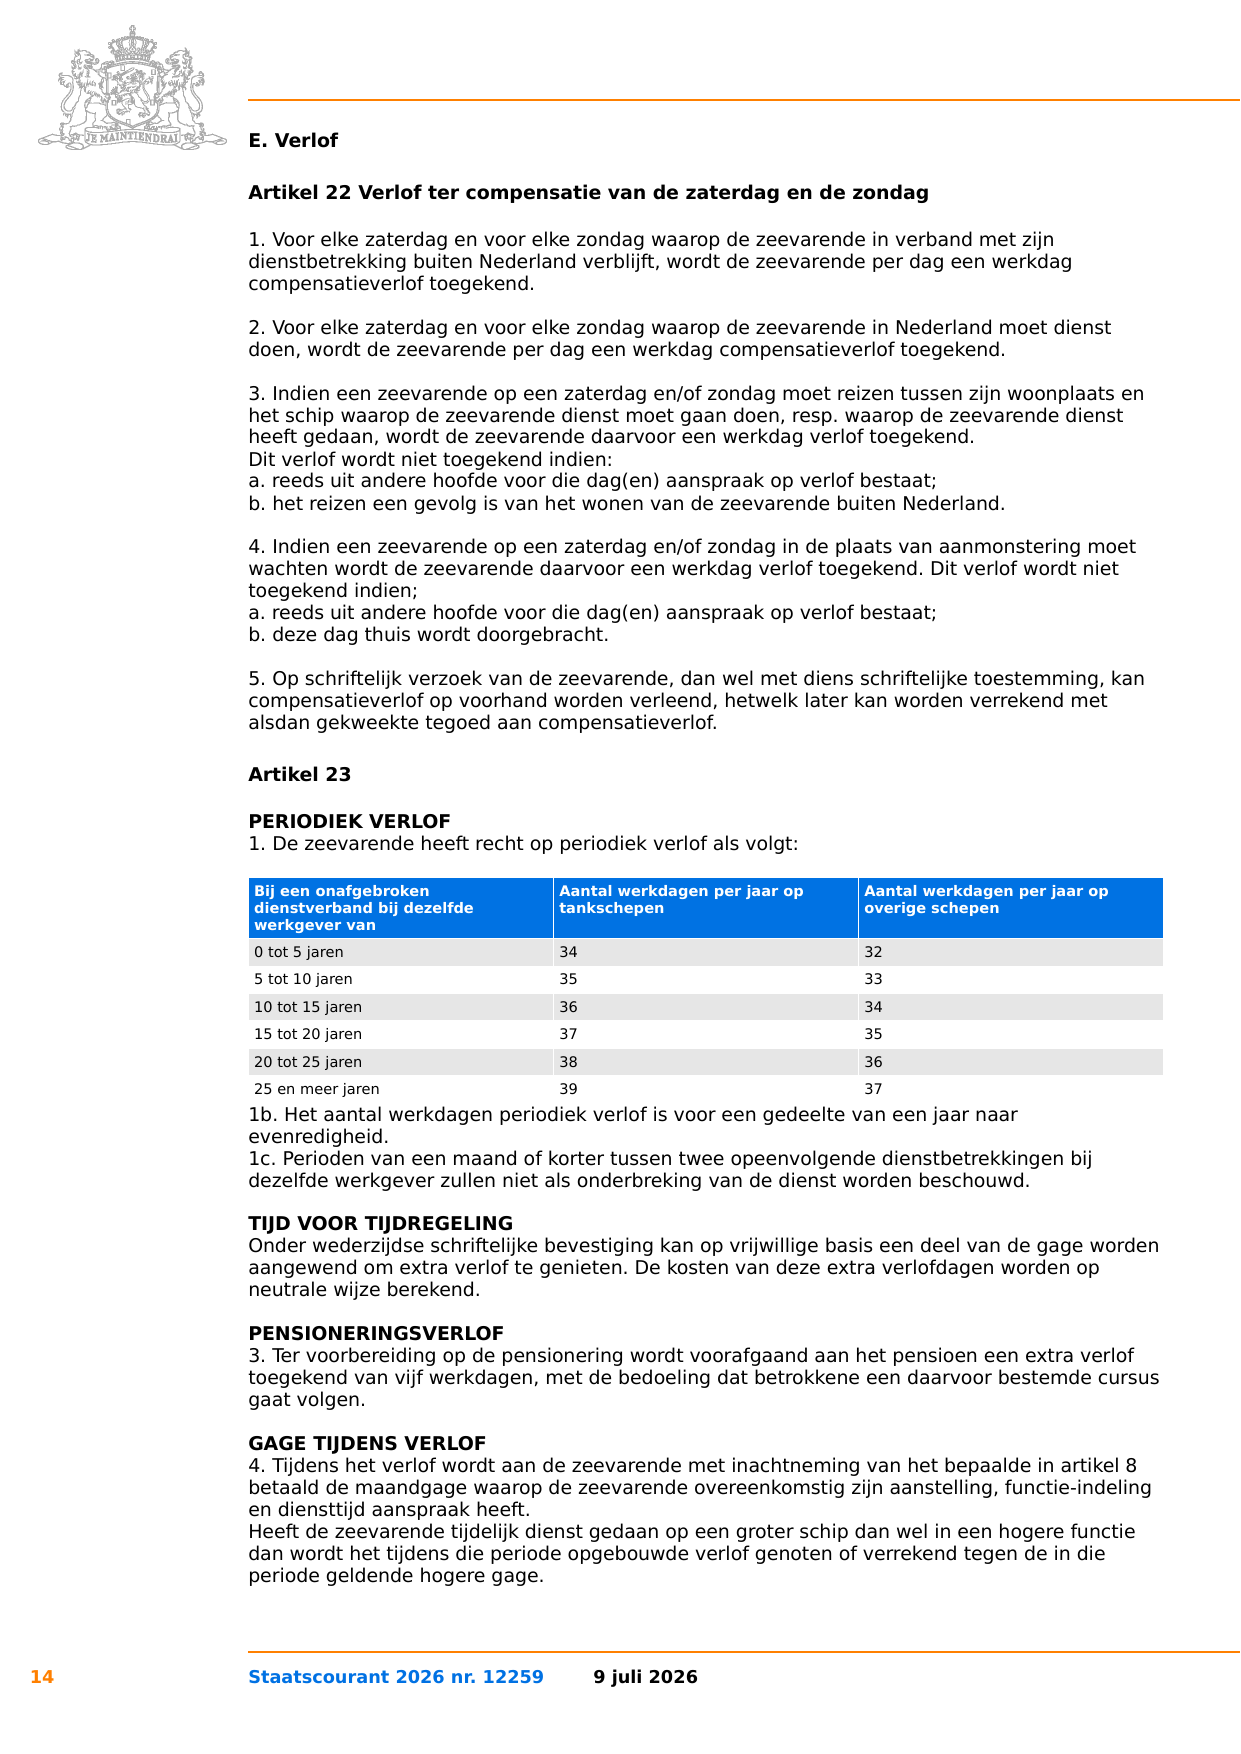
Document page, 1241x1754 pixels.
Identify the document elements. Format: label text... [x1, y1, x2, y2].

text 1. De zeevarende heeft recht op periodiek verlof als volgt: [248, 833, 1163, 855]
text 4. Tijdens het verlof wordt aan de zeevarende met inachtneming van het bepaalde in artikel 8 betaald de maandgage waarop de zeevarende overeenkomstig zijn aanstelling, functie-indeling en diensttijd aanspraak heeft. [248, 1455, 1163, 1521]
text 2. Voor elke zaterdag en voor elke zondag waarop de zeevarende in Nederland moet dienst doen, wordt de zeevarende per dag een werkdag compensatieverlof toegekend. [248, 317, 1163, 361]
text a. reeds uit andere hoofde voor die dag(en) aanspraak op verlof bestaat; [248, 602, 1163, 624]
text 3. Ter voorbereiding op de pensionering wordt voorafgaand aan het pensioen een extra verlof toegekend van vijf werkdagen, met de bedoeling dat betrokkene een daarvoor bestemde cursus gaat volgen. [248, 1345, 1163, 1411]
text 1b. Het aantal werkdagen periodiek verlof is voor een gedeelte van een jaar naar evenredigheid. [248, 1104, 1163, 1147]
table_cell 39 [554, 1076, 858, 1102]
text 5. Op schriftelijk verzoek van de zeevarende, dan wel met diens schriftelijke toestemming, kan compensatieverlof op voorhand worden verleend, hetwelk later kan worden verrekend met alsdan gekweekte tegoed aan compensatieverlof. [248, 668, 1163, 734]
picture [38, 25, 227, 150]
table_cell 5 tot 10 jaren [249, 967, 553, 993]
text 1c. Perioden van een maand of korter tussen twee opeenvolgende dienstbetrekkingen bij dezelfde werkgever zullen niet als onderbreking van de dienst worden beschouwd. [248, 1147, 1163, 1191]
table_header Aantal werkdagen per jaar op overige schepen [859, 878, 1163, 938]
subtitle PENSIONERINGSVERLOF [248, 1323, 1163, 1345]
subtitle PERIODIEK VERLOF [248, 811, 1163, 833]
text b. deze dag thuis wordt doorgebracht. [248, 624, 1163, 646]
text b. het reizen een gevolg is van het wonen van de zeevarende buiten Nederland. [248, 492, 1163, 514]
table_cell 20 tot 25 jaren [249, 1049, 553, 1075]
table_cell 15 tot 20 jaren [249, 1021, 553, 1048]
subtitle Artikel 23 [248, 764, 1163, 786]
table_cell 38 [554, 1049, 858, 1075]
table_header Bij een onafgebroken dienstverband bij dezelfde werkgever van [249, 878, 553, 938]
table_cell 36 [554, 994, 858, 1020]
table_header Aantal werkdagen per jaar op tankschepen [554, 878, 858, 938]
subtitle E. Verlof [248, 130, 1163, 152]
text a. reeds uit andere hoofde voor die dag(en) aanspraak op verlof bestaat; [248, 470, 1163, 492]
text 3. Indien een zeevarende op een zaterdag en/of zondag moet reizen tussen zijn woonplaats en het schip waarop de zeevarende dienst moet gaan doen, resp. waarop de zeevarende dienst heeft gedaan, wordt de zeevarende daarvoor een werkdag verlof toegekend. [248, 382, 1163, 448]
subtitle GAGE TIJDENS VERLOF [248, 1433, 1163, 1455]
subtitle Artikel 22 Verlof ter compensatie van de zaterdag en de zondag [248, 182, 1163, 204]
table_cell 0 tot 5 jaren [249, 939, 553, 966]
table_cell 32 [859, 939, 1163, 966]
text Dit verlof wordt niet toegekend indien: [248, 448, 1163, 470]
table_cell 37 [859, 1076, 1163, 1102]
text Heeft de zeevarende tijdelijk dienst gedaan op een groter schip dan wel in een hogere functie dan wordt het tijdens die periode opgebouwde verlof genoten of verrekend tegen de in die periode geldende hogere gage. [248, 1521, 1163, 1587]
text 1. Voor elke zaterdag en voor elke zondag waarop de zeevarende in verband met zijn dienstbetrekking buiten Nederland verblijft, wordt de zeevarende per dag een werkdag compensatieverlof toegekend. [248, 229, 1163, 295]
table_cell 10 tot 15 jaren [249, 994, 553, 1020]
table_cell 36 [859, 1049, 1163, 1075]
text Onder wederzijdse schriftelijke bevestiging kan op vrijwillige basis een deel van de gage worden aangewend om extra verlof te genieten. De kosten van deze extra verlofdagen worden op neutrale wijze berekend. [248, 1235, 1163, 1301]
table_cell 25 en meer jaren [249, 1076, 553, 1102]
text 4. Indien een zeevarende op een zaterdag en/of zondag in de plaats van aanmonstering moet wachten wordt de zeevarende daarvoor een werkdag verlof toegekend. Dit verlof wordt niet toegekend indien; [248, 536, 1163, 602]
table_cell 35 [859, 1021, 1163, 1048]
table_cell 35 [554, 967, 858, 993]
table_cell 34 [859, 994, 1163, 1020]
table_cell 33 [859, 967, 1163, 993]
subtitle TIJD VOOR TIJDREGELING [248, 1213, 1163, 1235]
table_cell 34 [554, 939, 858, 966]
table_cell 37 [554, 1021, 858, 1048]
